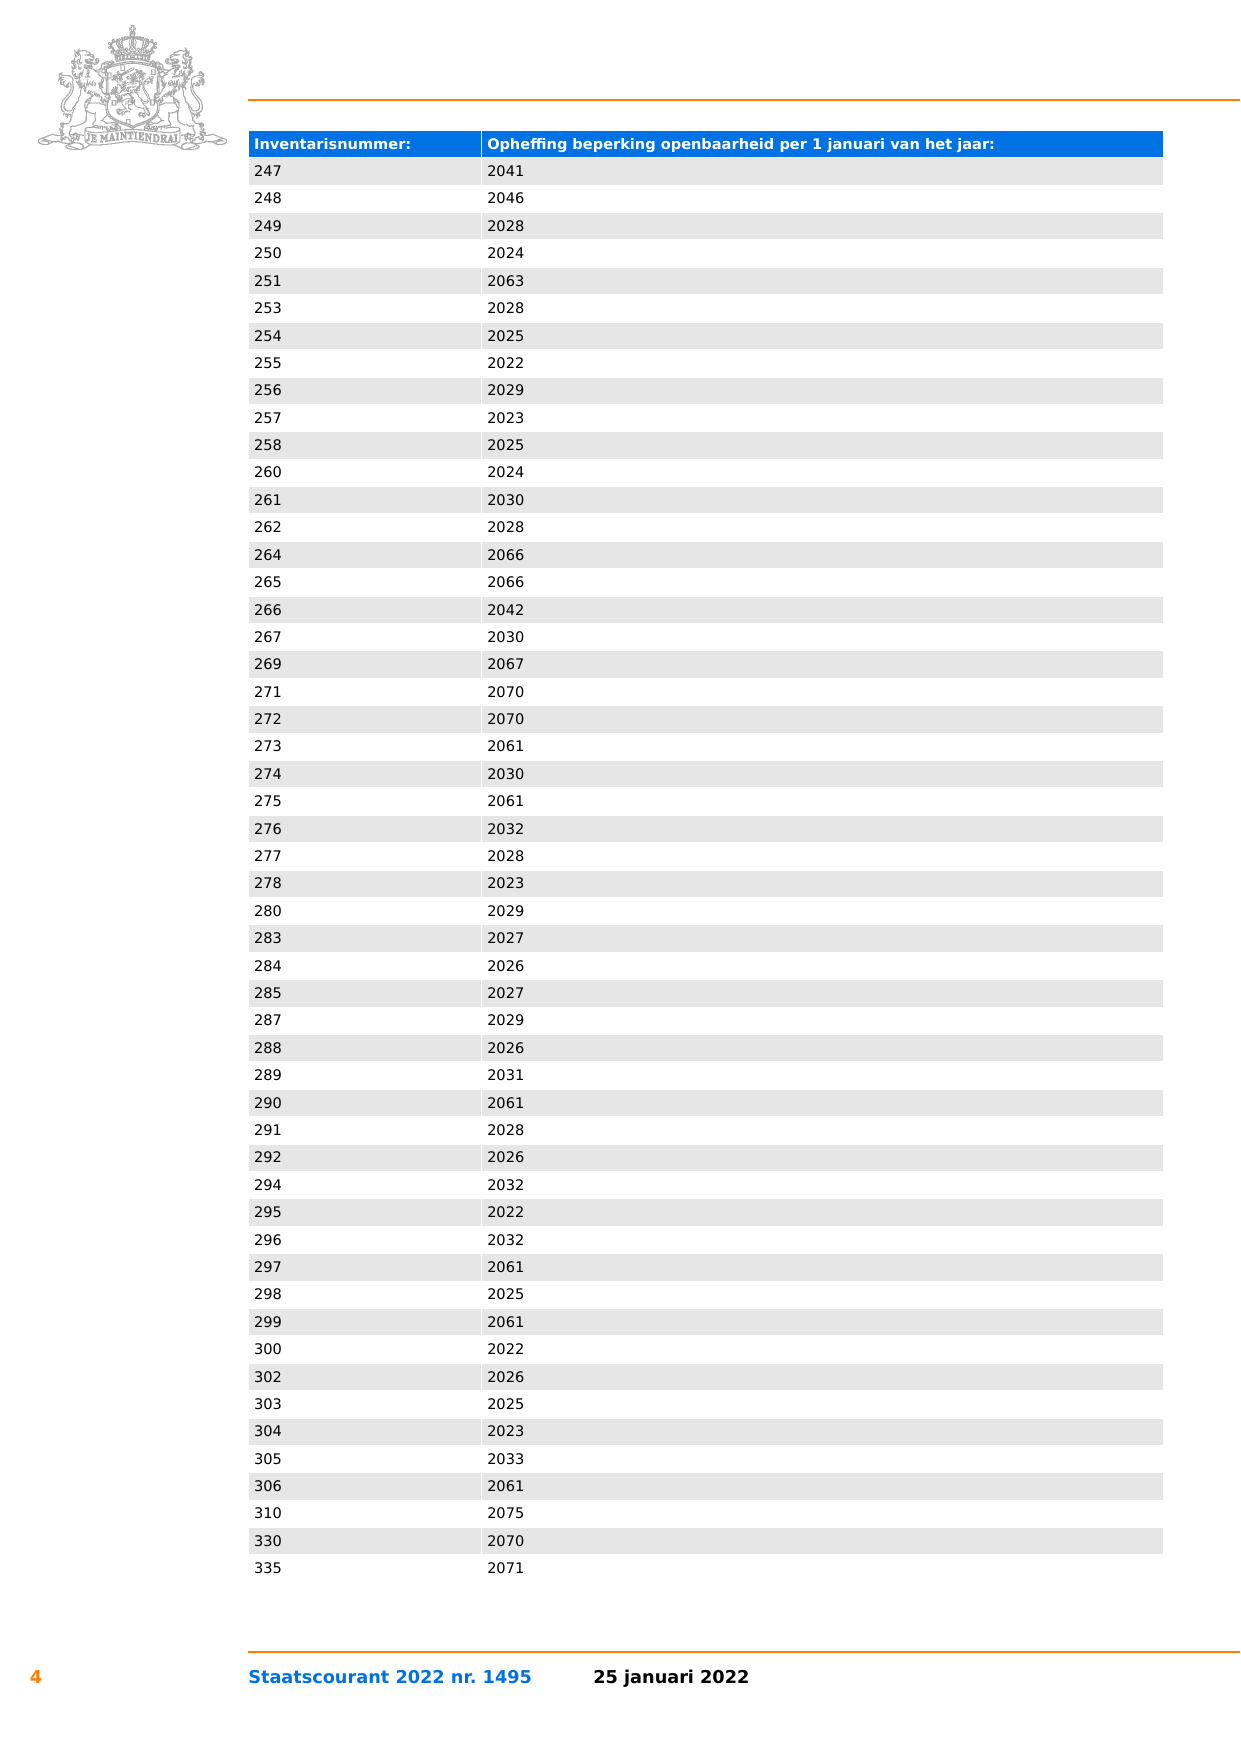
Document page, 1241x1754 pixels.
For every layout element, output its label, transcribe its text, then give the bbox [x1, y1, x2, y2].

table_cell 2041 [482, 158, 1163, 185]
table_cell 2067 [482, 651, 1163, 678]
table_cell 2030 [482, 761, 1163, 787]
table_cell 2025 [482, 1391, 1163, 1417]
table_cell 2028 [482, 213, 1163, 239]
table_cell 2061 [482, 1254, 1163, 1281]
table_cell 269 [249, 651, 481, 678]
table_cell 2023 [482, 1419, 1163, 1445]
table_header Opheffing beperking openbaarheid per 1 januari van het jaar: [482, 131, 1163, 157]
table_cell 288 [249, 1035, 481, 1061]
table_cell 262 [249, 515, 481, 541]
table_cell 2022 [482, 350, 1163, 376]
table_header Inventarisnummer: [249, 131, 481, 157]
table_cell 295 [249, 1199, 481, 1226]
table_cell 297 [249, 1254, 481, 1281]
table_cell 2026 [482, 1364, 1163, 1390]
table_cell 290 [249, 1090, 481, 1116]
table_cell 299 [249, 1309, 481, 1335]
table_cell 283 [249, 925, 481, 952]
table_cell 271 [249, 679, 481, 705]
table_cell 2023 [482, 871, 1163, 897]
table_cell 256 [249, 378, 481, 404]
table_cell 276 [249, 816, 481, 842]
table_cell 305 [249, 1446, 481, 1472]
table_cell 289 [249, 1063, 481, 1089]
table_cell 2066 [482, 569, 1163, 596]
table_cell 2022 [482, 1336, 1163, 1363]
table_cell 306 [249, 1473, 481, 1500]
table_cell 2024 [482, 460, 1163, 486]
table_cell 2029 [482, 378, 1163, 404]
table_cell 2070 [482, 1528, 1163, 1554]
table_cell 298 [249, 1282, 481, 1308]
table_cell 2027 [482, 980, 1163, 1007]
table_cell 2027 [482, 925, 1163, 952]
table_cell 2026 [482, 953, 1163, 979]
table_cell 274 [249, 761, 481, 787]
table_cell 2030 [482, 487, 1163, 513]
table_cell 2061 [482, 789, 1163, 815]
table_cell 280 [249, 898, 481, 924]
table_cell 2024 [482, 241, 1163, 267]
table_cell 296 [249, 1227, 481, 1253]
table_cell 2061 [482, 1309, 1163, 1335]
table_cell 266 [249, 597, 481, 623]
table_cell 2025 [482, 323, 1163, 349]
table_cell 287 [249, 1008, 481, 1034]
table_cell 275 [249, 789, 481, 815]
table_cell 2022 [482, 1199, 1163, 1226]
table_cell 300 [249, 1336, 481, 1363]
table_cell 2023 [482, 405, 1163, 431]
table_cell 251 [249, 268, 481, 294]
table_cell 2028 [482, 515, 1163, 541]
table_cell 261 [249, 487, 481, 513]
table_cell 253 [249, 295, 481, 322]
table_cell 273 [249, 734, 481, 760]
table_cell 2030 [482, 624, 1163, 650]
table_cell 2046 [482, 186, 1163, 212]
table_cell 248 [249, 186, 481, 212]
table_cell 2061 [482, 1473, 1163, 1500]
table_cell 2032 [482, 816, 1163, 842]
table_cell 2028 [482, 295, 1163, 322]
table_cell 2075 [482, 1501, 1163, 1527]
table_cell 2029 [482, 1008, 1163, 1034]
table_cell 2070 [482, 706, 1163, 733]
table_cell 265 [249, 569, 481, 596]
table_cell 277 [249, 843, 481, 869]
table_cell 285 [249, 980, 481, 1007]
table_cell 255 [249, 350, 481, 376]
table_cell 278 [249, 871, 481, 897]
table_cell 2070 [482, 679, 1163, 705]
table_cell 2029 [482, 898, 1163, 924]
table_cell 292 [249, 1145, 481, 1171]
table_cell 2061 [482, 734, 1163, 760]
table_cell 2042 [482, 597, 1163, 623]
table_cell 2025 [482, 1282, 1163, 1308]
table_cell 247 [249, 158, 481, 185]
table_cell 2061 [482, 1090, 1163, 1116]
table_cell 257 [249, 405, 481, 431]
table_cell 254 [249, 323, 481, 349]
table_cell 2063 [482, 268, 1163, 294]
table_cell 330 [249, 1528, 481, 1554]
table_cell 291 [249, 1117, 481, 1143]
table_cell 2026 [482, 1145, 1163, 1171]
table_cell 267 [249, 624, 481, 650]
table_cell 294 [249, 1172, 481, 1198]
table_cell 249 [249, 213, 481, 239]
table_cell 2031 [482, 1063, 1163, 1089]
table_cell 2033 [482, 1446, 1163, 1472]
table_cell 2028 [482, 1117, 1163, 1143]
table_cell 260 [249, 460, 481, 486]
table_cell 2032 [482, 1227, 1163, 1253]
table_cell 2028 [482, 843, 1163, 869]
table_cell 2032 [482, 1172, 1163, 1198]
table_cell 302 [249, 1364, 481, 1390]
table_cell 2066 [482, 542, 1163, 568]
table_cell 2071 [482, 1556, 1163, 1582]
table_cell 284 [249, 953, 481, 979]
picture [38, 25, 227, 150]
table_cell 310 [249, 1501, 481, 1527]
table_cell 258 [249, 432, 481, 459]
table_cell 335 [249, 1556, 481, 1582]
table_cell 264 [249, 542, 481, 568]
table_cell 2025 [482, 432, 1163, 459]
table_cell 304 [249, 1419, 481, 1445]
table_cell 272 [249, 706, 481, 733]
table_cell 2026 [482, 1035, 1163, 1061]
table_cell 250 [249, 241, 481, 267]
table_cell 303 [249, 1391, 481, 1417]
